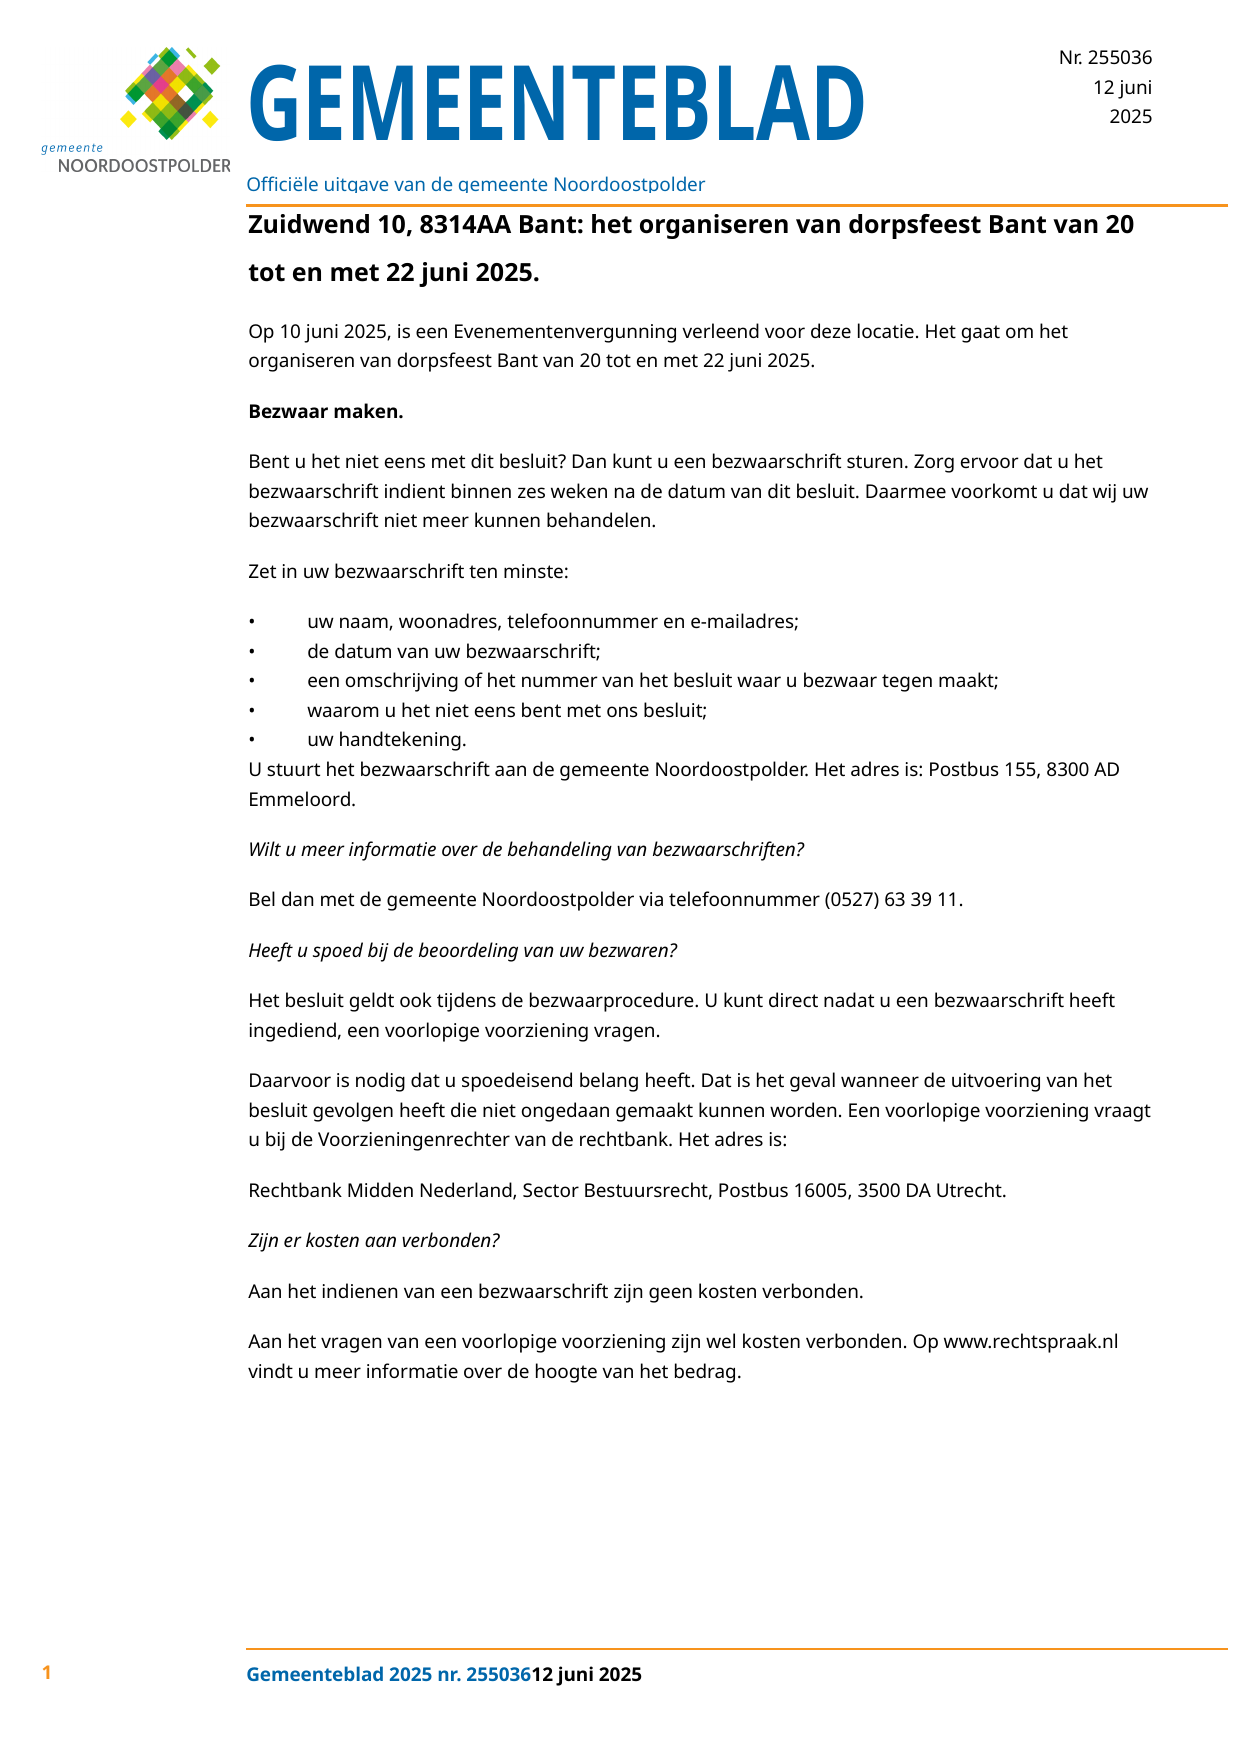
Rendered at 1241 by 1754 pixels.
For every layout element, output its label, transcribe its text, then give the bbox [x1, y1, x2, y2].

list uw naam, woonadres, telefoonnummer en e-mailadres; [248, 608, 1152, 634]
picture [41, 47, 231, 172]
text Aan het indienen van een bezwaarschrift zijn geen kosten verbonden. [248, 1278, 1152, 1304]
text Heeft u spoed bij de beoordeling van uw bezwaren? [248, 937, 1152, 963]
text Aan het vragen van een voorlopige voorziening zijn wel kosten verbonden. Op www.rechtspraak.nl vindt u meer informatie over de hoogte van het bedrag. [248, 1328, 1152, 1384]
text Bel dan met de gemeente Noordoostpolder via telefoonnummer (0527) 63 39 11. [248, 887, 1152, 912]
list de datum van uw bezwaarschrift; [248, 638, 1152, 664]
text Op 10 juni 2025, is een Evenementenvergunning verleend voor deze locatie. Het gaat om het organiseren van dorpsfeest Bant van 20 tot en met 22 juni 2025. [248, 318, 1152, 373]
text Bent u het niet eens met dit besluit? Dan kunt u een bezwaarschrift sturen. Zorg ervoor dat u het bezwaarschrift indient binnen zes weken na de datum van dit besluit. Daarmee voorkomt u dat wij uw bezwaarschrift niet meer kunnen behandelen. [248, 448, 1152, 533]
list uw handtekening. [248, 727, 1152, 752]
text Wilt u meer informatie over de behandeling van bezwaarschriften? [248, 836, 1152, 862]
text Zuidwend 10, 8314AA Bant: het organiseren van dorpsfeest Bant van 20 tot en met 22 juni 2025. [248, 207, 1152, 288]
text Zijn er kosten aan verbonden? [248, 1227, 1152, 1253]
text Bezwaar maken. [248, 398, 1152, 424]
text Daarvoor is nodig dat u spoedeisend belang heeft. Dat is het geval wanneer de uitvoering van het besluit gevolgen heeft die niet ongedaan gemaakt kunnen worden. Een voorlopige voorziening vraagt u bij de Voorzieningenrechter van de rechtbank. Het adres is: [248, 1067, 1152, 1152]
text Rechtbank Midden Nederland, Sector Bestuursrecht, Postbus 16005, 3500 DA Utrecht. [248, 1177, 1152, 1203]
text Het besluit geldt ook tijdens de bezwaarprocedure. U kunt direct nadat u een bezwaarschrift heeft ingediend, een voorlopige voorziening vragen. [248, 987, 1152, 1043]
text U stuurt het bezwaarschrift aan de gemeente Noordoostpolder. Het adres is: Postbus 155, 8300 AD Emmeloord. [248, 756, 1152, 812]
text Zet in uw bezwaarschrift ten minste: [248, 558, 1152, 584]
list een omschrijving of het nummer van het besluit waar u bezwaar tegen maakt; [248, 667, 1152, 693]
list waarom u het niet eens bent met ons besluit; [248, 697, 1152, 723]
